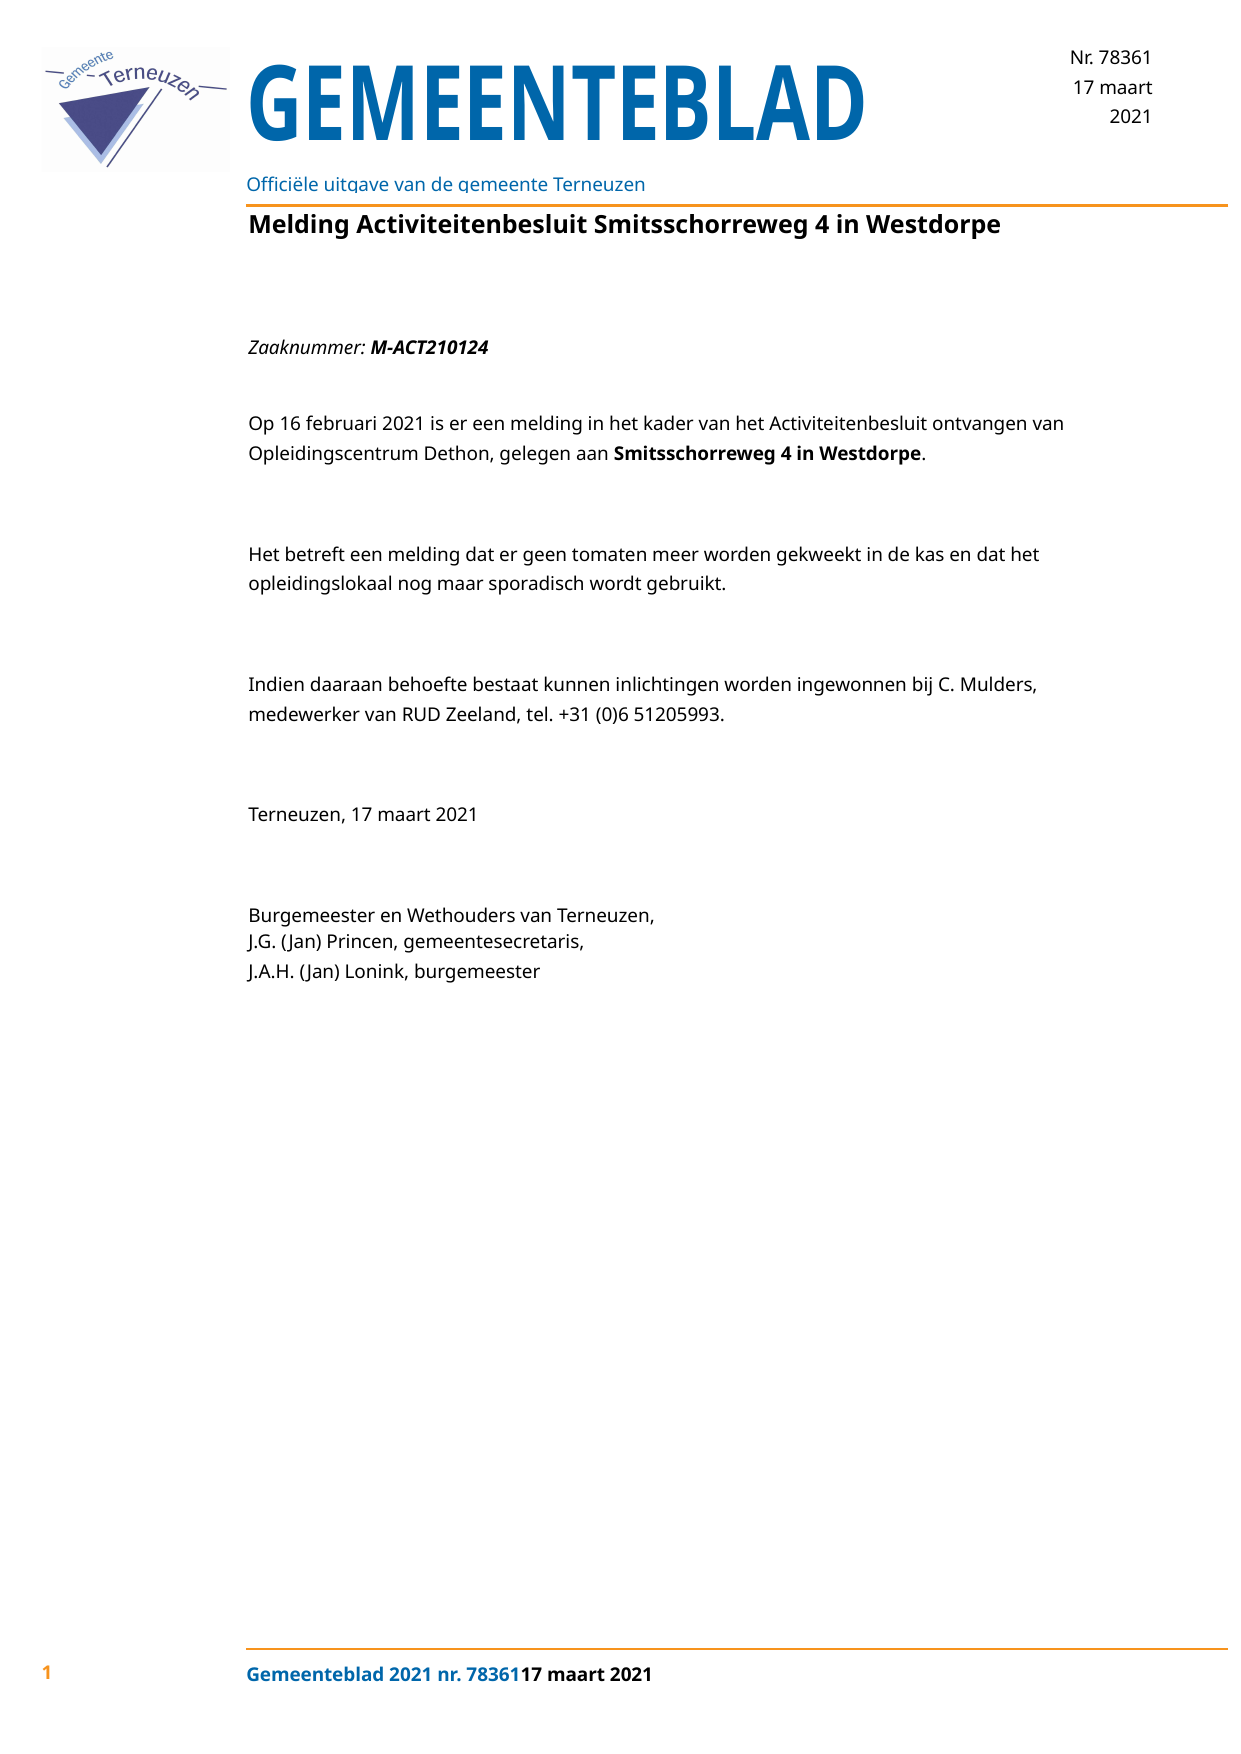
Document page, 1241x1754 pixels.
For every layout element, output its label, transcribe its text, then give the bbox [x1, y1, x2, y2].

picture [41, 47, 231, 172]
table_cell [248, 1094, 700, 1120]
table_header Burgemeester en Wethouders van Terneuzen, [248, 903, 1152, 928]
text Op 16 februari 2021 is er een melding in het kader van het Activiteitenbesluit ontvangen van Opleidingscentrum Dethon, gelegen aan Smitsschorreweg 4 in Westdorpe. [248, 410, 1152, 466]
table_cell [248, 1043, 700, 1068]
table_cell [700, 928, 1152, 1043]
table_cell [248, 1069, 1152, 1094]
text Het betreft een melding dat er geen tomaten meer worden gekweekt in de kas en dat het opleidingslokaal nog maar sporadisch wordt gebruikt. [248, 541, 1152, 596]
text Zaaknummer: M-ACT210124 [248, 334, 1152, 360]
table_cell J.G. (Jan) Princen, gemeentesecretaris, J.A.H. (Jan) Lonink, burgemeester [248, 928, 700, 1043]
table_cell [700, 1043, 1152, 1068]
text Terneuzen, 17 maart 2021 [248, 802, 1152, 827]
text Melding Activiteitenbesluit Smitsschorreweg 4 in Westdorpe [248, 207, 1152, 241]
table_cell [700, 1094, 1152, 1120]
text Indien daaraan behoefte bestaat kunnen inlichtingen worden ingewonnen bij C. Mulders, medewerker van RUD Zeeland, tel. +31 (0)6 51205993. [248, 671, 1152, 727]
